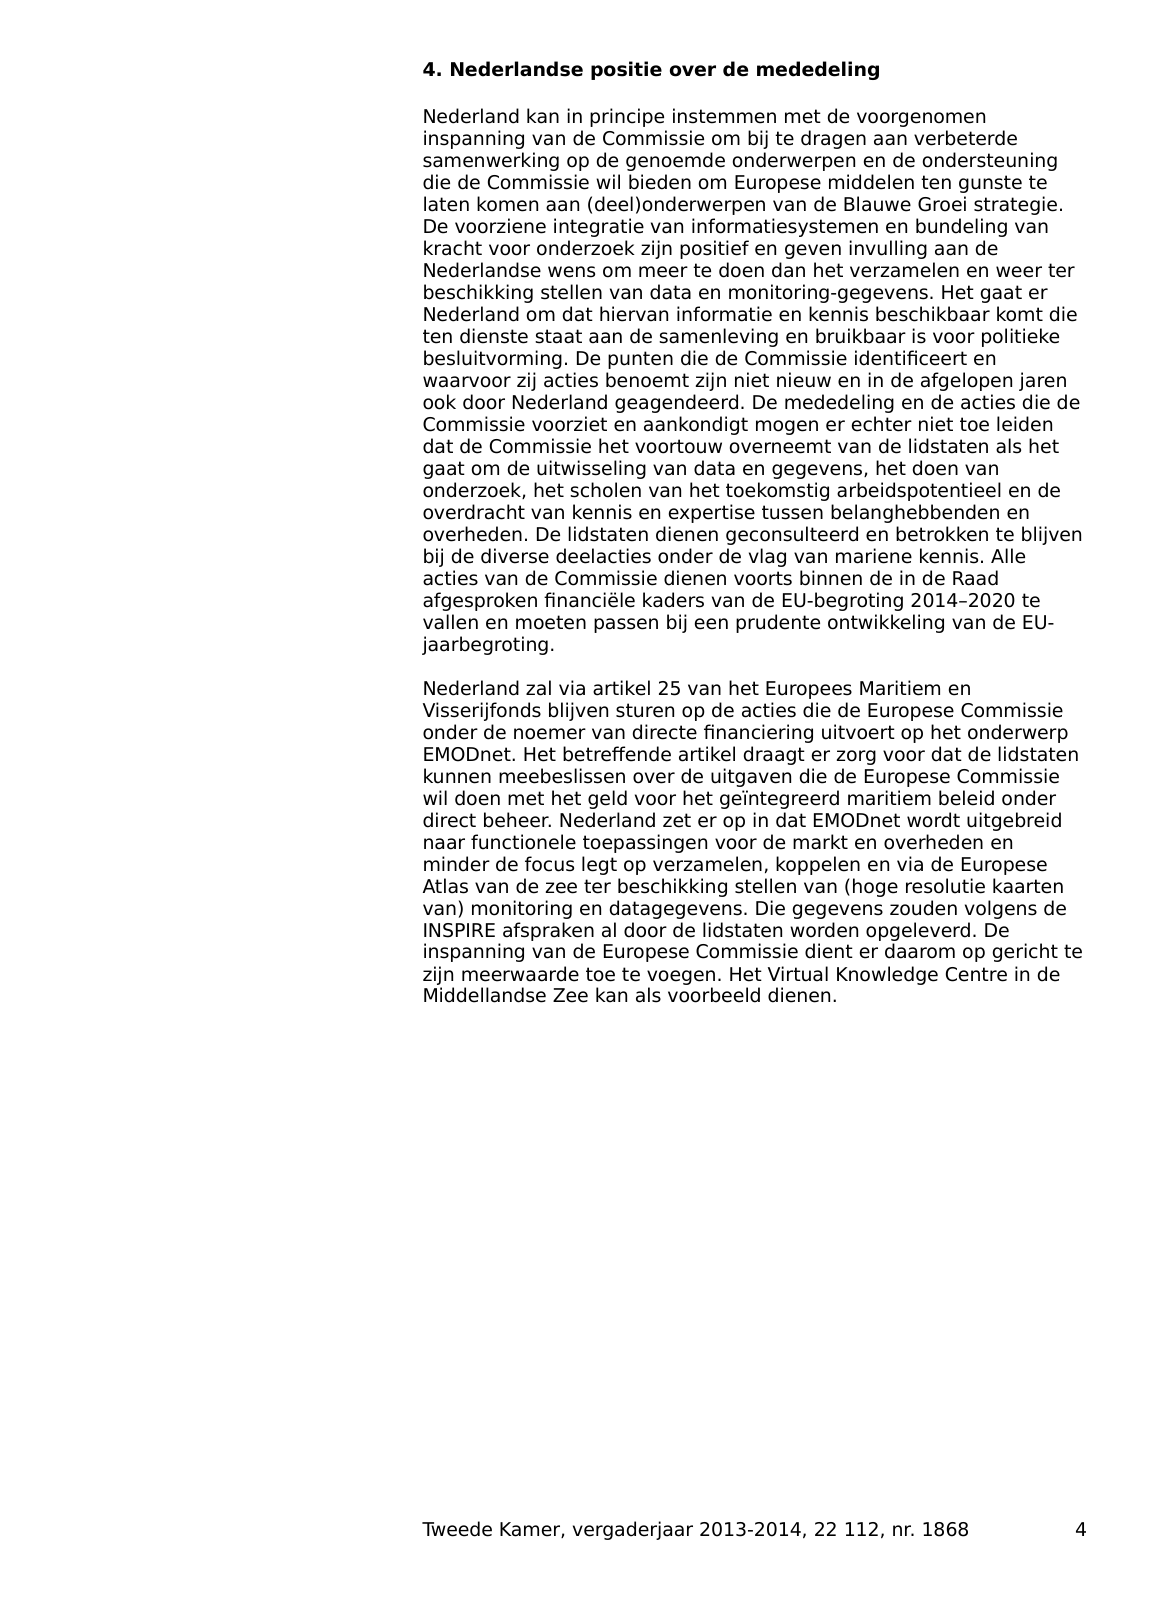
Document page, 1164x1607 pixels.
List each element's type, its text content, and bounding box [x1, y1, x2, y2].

subtitle 4. Nederlandse positie over de mededeling [422, 59, 1087, 81]
text Nederland kan in principe instemmen met de voorgenomen inspanning van de Commissie om bij te dragen aan verbeterde samenwerking op de genoemde onderwerpen en de ondersteuning die de Commissie wil bieden om Europese middelen ten gunste te laten komen aan (deel)onderwerpen van de Blauwe Groei strategie. De voorziene integratie van informatiesystemen en bundeling van kracht voor onderzoek zijn positief en geven invulling aan de Nederlandse wens om meer te doen dan het verzamelen en weer ter beschikking stellen van data en monitoring-gegevens. Het gaat er Nederland om dat hiervan informatie en kennis beschikbaar komt die ten dienste staat aan de samenleving en bruikbaar is voor politieke besluitvorming. De punten die de Commissie identificeert en waarvoor zij acties benoemt zijn niet nieuw en in de afgelopen jaren ook door Nederland geagendeerd. De mededeling en de acties die de Commissie voorziet en aankondigt mogen er echter niet toe leiden dat de Commissie het voortouw overneemt van de lidstaten als het gaat om de uitwisseling van data en gegevens, het doen van onderzoek, het scholen van het toekomstig arbeidspotentieel en de overdracht van kennis en expertise tussen belanghebbenden en overheden. De lidstaten dienen geconsulteerd en betrokken te blijven bij de diverse deelacties onder de vlag van mariene kennis. Alle acties van de Commissie dienen voorts binnen de in de Raad afgesproken financiële kaders van de EU-begroting 2014–2020 te vallen en moeten passen bij een prudente ontwikkeling van de EU-jaarbegroting. [422, 106, 1087, 656]
text Nederland zal via artikel 25 van het Europees Maritiem en Visserijfonds blijven sturen op de acties die de Europese Commissie onder de noemer van directe financiering uitvoert op het onderwerp EMODnet. Het betreffende artikel draagt er zorg voor dat de lidstaten kunnen meebeslissen over de uitgaven die de Europese Commissie wil doen met het geld voor het geïntegreerd maritiem beleid onder direct beheer. Nederland zet er op in dat EMODnet wordt uitgebreid naar functionele toepassingen voor de markt en overheden en minder de focus legt op verzamelen, koppelen en via de Europese Atlas van de zee ter beschikking stellen van (hoge resolutie kaarten van) monitoring en datagegevens. Die gegevens zouden volgens de INSPIRE afspraken al door de lidstaten worden opgeleverd. De inspanning van de Europese Commissie dient er daarom op gericht te zijn meerwaarde toe te voegen. Het Virtual Knowledge Centre in de Middellandse Zee kan als voorbeeld dienen. [422, 678, 1087, 1007]
